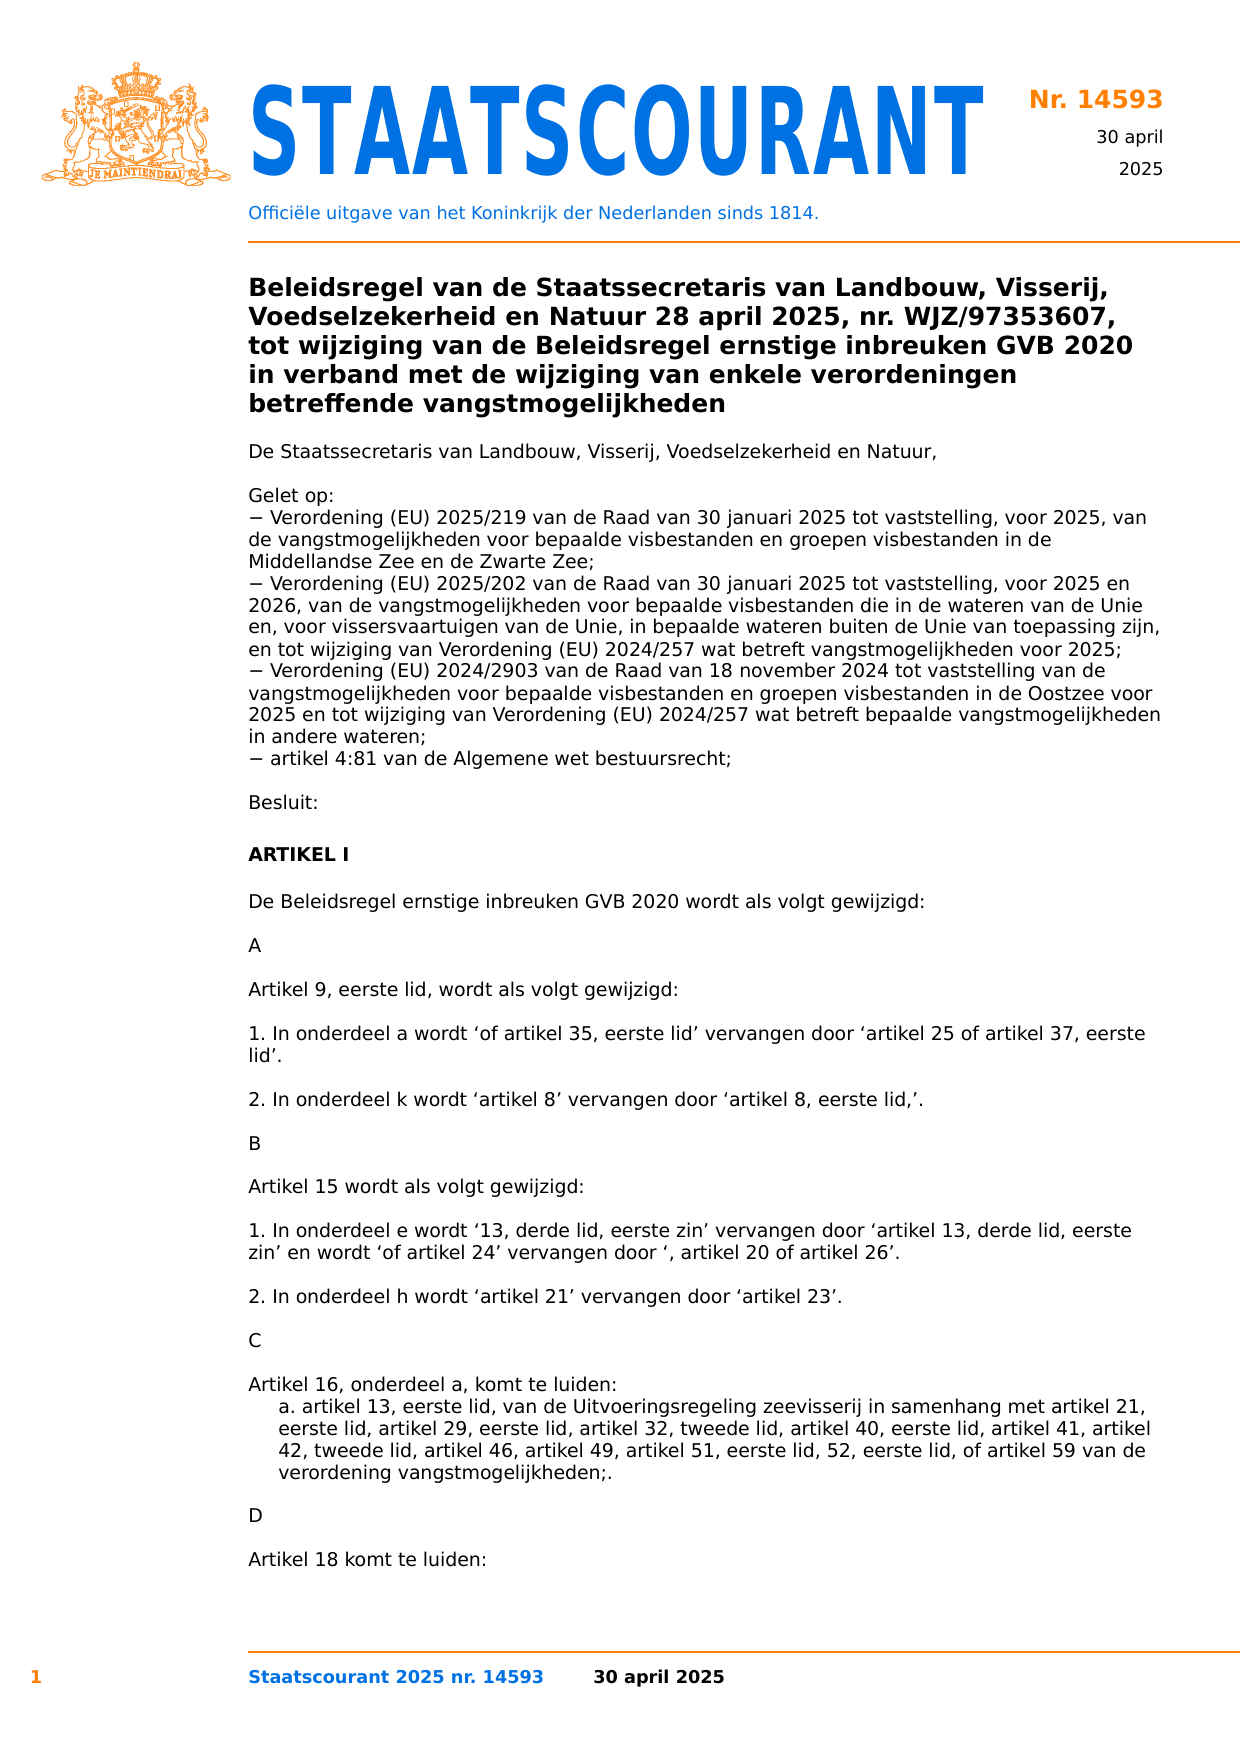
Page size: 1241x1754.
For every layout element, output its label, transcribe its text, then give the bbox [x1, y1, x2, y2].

text C [248, 1330, 1163, 1352]
text 2. In onderdeel k wordt ‘artikel 8’ vervangen door ‘artikel 8, eerste lid,’. [248, 1088, 1163, 1111]
text Artikel 15 wordt als volgt gewijzigd: [248, 1176, 1163, 1198]
text − Verordening (EU) 2025/219 van de Raad van 30 januari 2025 tot vaststelling, voor 2025, van de vangstmogelijkheden voor bepaalde visbestanden en groepen visbestanden in de Middellandse Zee en de Zwarte Zee; [248, 507, 1163, 572]
text Artikel 18 komt te luiden: [248, 1549, 1163, 1571]
table_cell 30 april [998, 121, 1240, 153]
table_header STAATSCOURANT [248, 62, 998, 203]
text − artikel 4:81 van de Algemene wet bestuursrecht; [248, 748, 1163, 770]
text B [248, 1132, 1163, 1154]
text − Verordening (EU) 2025/202 van de Raad van 30 januari 2025 tot vaststelling, voor 2025 en 2026, van de vangstmogelijkheden voor bepaalde visbestanden die in de wateren van de Unie en, voor vissersvaartuigen van de Unie, in bepaalde wateren buiten de Unie van toepassing zijn, en tot wijziging van Verordening (EU) 2024/257 wat betreft vangstmogelijkheden voor 2025; [248, 572, 1163, 660]
text 2. In onderdeel h wordt ‘artikel 21’ vervangen door ‘artikel 23’. [248, 1286, 1163, 1308]
text a. artikel 13, eerste lid, van de Uitvoeringsregeling zeevisserij in samenhang met artikel 21, eerste lid, artikel 29, eerste lid, artikel 32, tweede lid, artikel 40, eerste lid, artikel 41, artikel 42, tweede lid, artikel 46, artikel 49, artikel 51, eerste lid, 52, eerste lid, of artikel 59 van de verordening vangstmogelijkheden;. [278, 1396, 1163, 1483]
text D [248, 1505, 1163, 1527]
table_cell 2025 [998, 153, 1240, 203]
table_header [25, 62, 248, 241]
text De Staatssecretaris van Landbouw, Visserij, Voedselzekerheid en Natuur, [248, 441, 1163, 463]
text 1. In onderdeel e wordt ‘13, derde lid, eerste zin’ vervangen door ‘artikel 13, derde lid, eerste zin’ en wordt ‘of artikel 24’ vervangen door ‘, artikel 20 of artikel 26’. [248, 1220, 1163, 1264]
text Gelet op: [248, 484, 1163, 507]
subtitle Beleidsregel van de Staatssecretaris van Landbouw, Visserij, Voedselzekerheid en Natuur 28 april 2025, nr. WJZ/97353607, tot wijziging van de Beleidsregel ernstige inbreuken GVB 2020 in verband met de wijziging van enkele verordeningen betreffende vangstmogelijkheden [248, 273, 1163, 419]
text A [248, 935, 1163, 957]
picture [41, 62, 231, 186]
table_cell Officiële uitgave van het Koninkrijk der Nederlanden sinds 1814. [248, 203, 1240, 241]
text Artikel 16, onderdeel a, komt te luiden: [248, 1374, 1163, 1396]
text − Verordening (EU) 2024/2903 van de Raad van 18 november 2024 tot vaststelling van de vangstmogelijkheden voor bepaalde visbestanden en groepen visbestanden in de Oostzee voor 2025 en tot wijziging van Verordening (EU) 2024/257 wat betreft bepaalde vangstmogelijkheden in andere wateren; [248, 660, 1163, 748]
subtitle ARTIKEL I [248, 844, 1163, 866]
text Artikel 9, eerste lid, wordt als volgt gewijzigd: [248, 979, 1163, 1001]
text 1. In onderdeel a wordt ‘of artikel 35, eerste lid’ vervangen door ‘artikel 25 of artikel 37, eerste lid’. [248, 1023, 1163, 1067]
text De Beleidsregel ernstige inbreuken GVB 2020 wordt als volgt gewijzigd: [248, 891, 1163, 913]
table_header Nr. 14593 [998, 62, 1240, 121]
text Besluit: [248, 792, 1163, 814]
